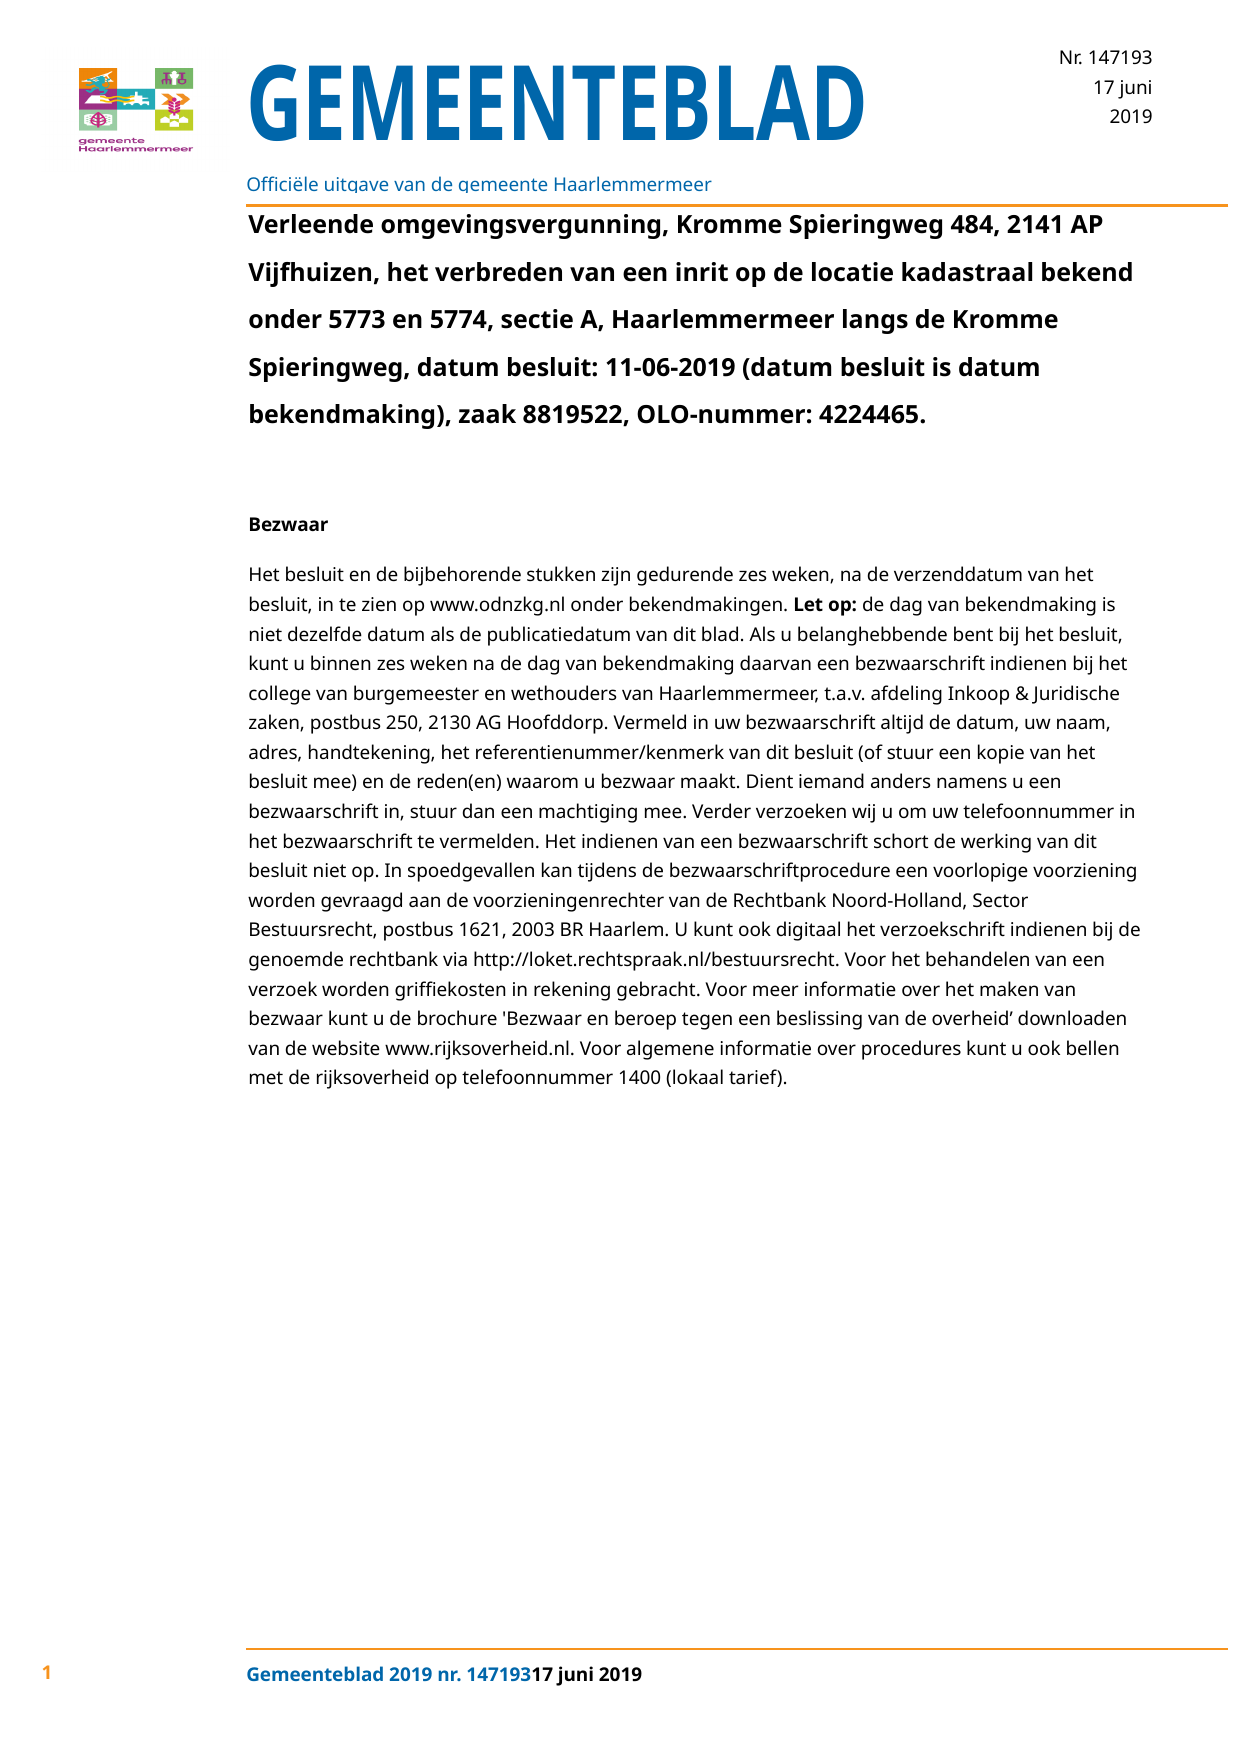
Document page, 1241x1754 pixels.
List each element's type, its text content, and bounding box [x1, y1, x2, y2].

text Bezwaar [248, 511, 1152, 537]
picture [41, 47, 231, 172]
text Verleende omgevingsvergunning, Kromme Spieringweg 484, 2141 AP Vijfhuizen, het verbreden van een inrit op de locatie kadastraal bekend onder 5773 en 5774, sectie A, Haarlemmermeer langs de Kromme Spieringweg, datum besluit: 11-06-2019 (datum besluit is datum bekendmaking), zaak 8819522, OLO-nummer: 4224465. [248, 207, 1152, 431]
text Het besluit en de bijbehorende stukken zijn gedurende zes weken, na de verzenddatum van het besluit, in te zien op www.odnzkg.nl onder bekendmakingen. Let op: de dag van bekendmaking is niet dezelfde datum als de publicatiedatum van dit blad. Als u belanghebbende bent bij het besluit, kunt u binnen zes weken na de dag van bekendmaking daarvan een bezwaarschrift indienen bij het college van burgemeester en wethouders van Haarlemmermeer, t.a.v. afdeling Inkoop & Juridische zaken, postbus 250, 2130 AG Hoofddorp. Vermeld in uw bezwaarschrift altijd de datum, uw naam, adres, handtekening, het referentienummer/kenmerk van dit besluit (of stuur een kopie van het besluit mee) en de reden(en) waarom u bezwaar maakt. Dient iemand anders namens u een bezwaarschrift in, stuur dan een machtiging mee. Verder verzoeken wij u om uw telefoonnummer in het bezwaarschrift te vermelden. Het indienen van een bezwaarschrift schort de werking van dit besluit niet op. In spoedgevallen kan tijdens de bezwaarschriftprocedure een voorlopige voorziening worden gevraagd aan de voorzieningenrechter van de Rechtbank Noord-Holland, Sector Bestuursrecht, postbus 1621, 2003 BR Haarlem. U kunt ook digitaal het verzoekschrift indienen bij de genoemde rechtbank via http://loket.rechtspraak.nl/bestuursrecht. Voor het behandelen van een verzoek worden griffiekosten in rekening gebracht. Voor meer informatie over het maken van bezwaar kunt u de brochure 'Bezwaar en beroep tegen een beslissing van de overheid’ downloaden van de website www.rijksoverheid.nl. Voor algemene informatie over procedures kunt u ook bellen met de rijksoverheid op telefoonnummer 1400 (lokaal tarief). [248, 562, 1152, 1090]
